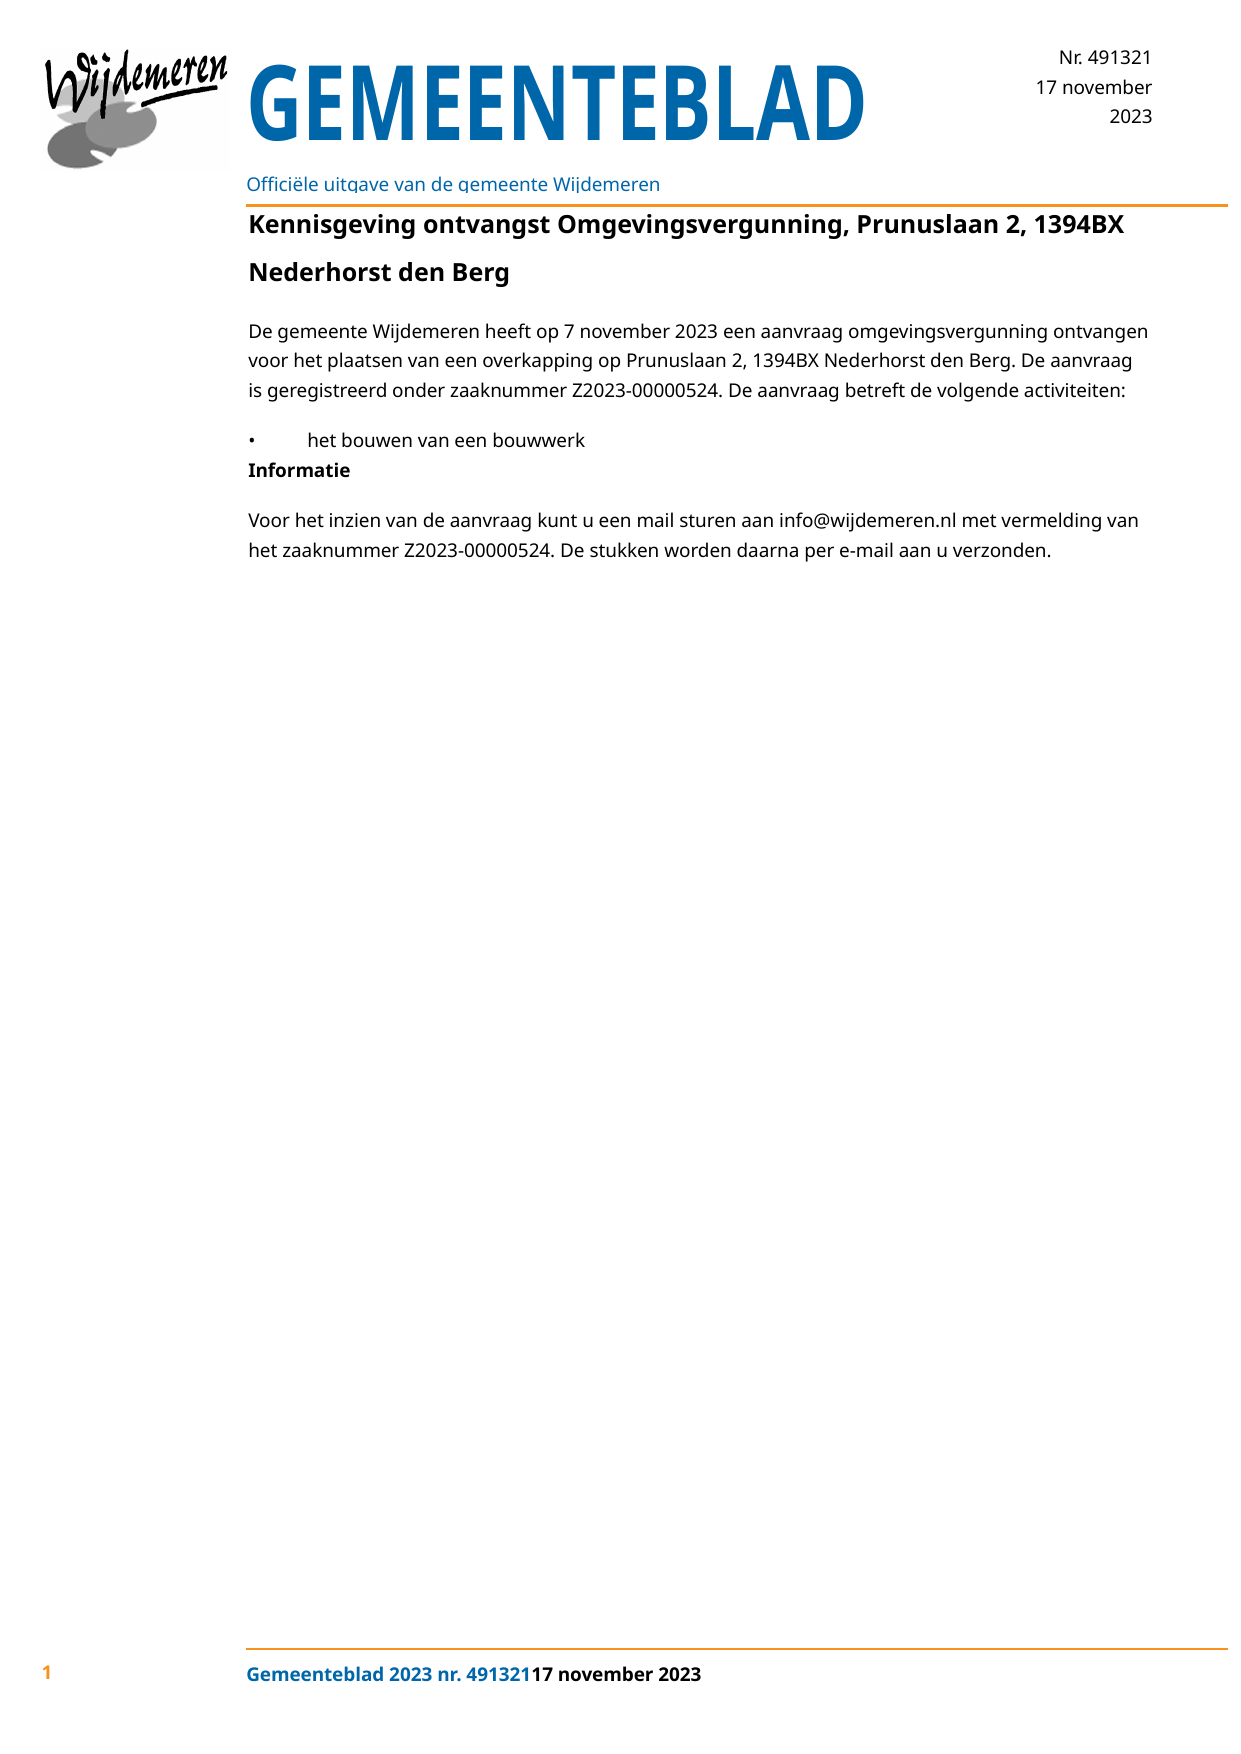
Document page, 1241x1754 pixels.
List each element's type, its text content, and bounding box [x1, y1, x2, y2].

text Voor het inzien van de aanvraag kunt u een mail sturen aan info@wijdemeren.nl met vermelding van het zaaknummer Z2023-00000524. De stukken worden daarna per e-mail aan u verzonden. [248, 507, 1152, 563]
text De gemeente Wijdemeren heeft op 7 november 2023 een aanvraag omgevingsvergunning ontvangen voor het plaatsen van een overkapping op Prunuslaan 2, 1394BX Nederhorst den Berg. De aanvraag is geregistreerd onder zaaknummer Z2023-00000524. De aanvraag betreft de volgende activiteiten: [248, 318, 1152, 403]
text Kennisgeving ontvangst Omgevingsvergunning, Prunuslaan 2, 1394BX Nederhorst den Berg [248, 207, 1152, 288]
picture [41, 47, 231, 172]
list het bouwen van een bouwwerk [248, 427, 1152, 453]
text Informatie [248, 457, 1152, 483]
